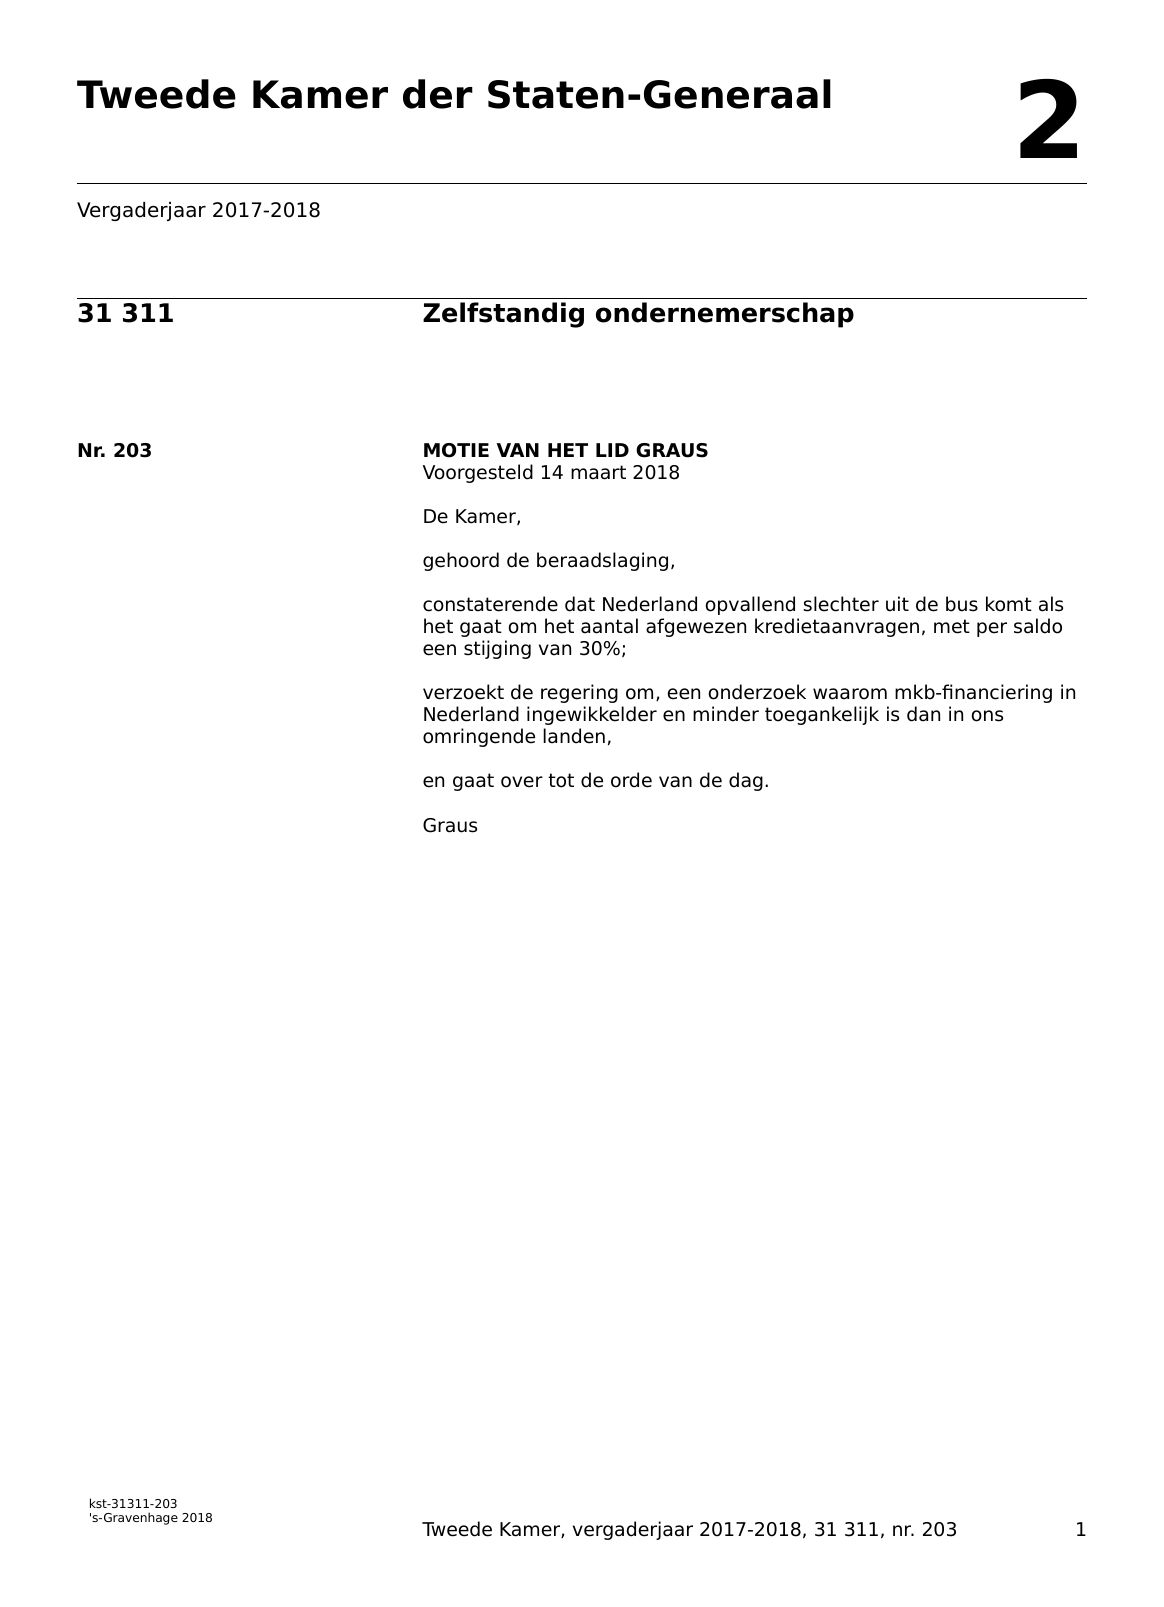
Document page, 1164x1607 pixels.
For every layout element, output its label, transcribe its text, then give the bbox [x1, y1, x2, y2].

text Voorgesteld 14 maart 2018 [422, 462, 1087, 484]
text kst-31311-203 [88, 1497, 323, 1511]
text 's-Gravenhage 2018 [88, 1511, 323, 1525]
table_cell Vergaderjaar 2017-2018 [77, 184, 1087, 298]
text en gaat over tot de orde van de dag. [422, 770, 1087, 792]
text De Kamer, [422, 506, 1087, 528]
text constaterende dat Nederland opvallend slechter uit de bus komt als het gaat om het aantal afgewezen kredietaanvragen, met per saldo een stijging van 30%; [422, 594, 1087, 660]
table_header 2 [886, 59, 1087, 183]
text gehoord de beraadslaging, [422, 550, 1087, 572]
table_header Tweede Kamer der Staten-Generaal [77, 59, 886, 183]
text Graus [422, 814, 1087, 837]
text verzoekt de regering om, een onderzoek waarom mkb-financiering in Nederland ingewikkelder en minder toegankelijk is dan in ons omringende landen, [422, 682, 1087, 748]
subtitle 31 311 Zelfstandig ondernemerschap [77, 299, 1087, 329]
subtitle Nr. 203 MOTIE VAN HET LID GRAUS [77, 440, 1087, 462]
